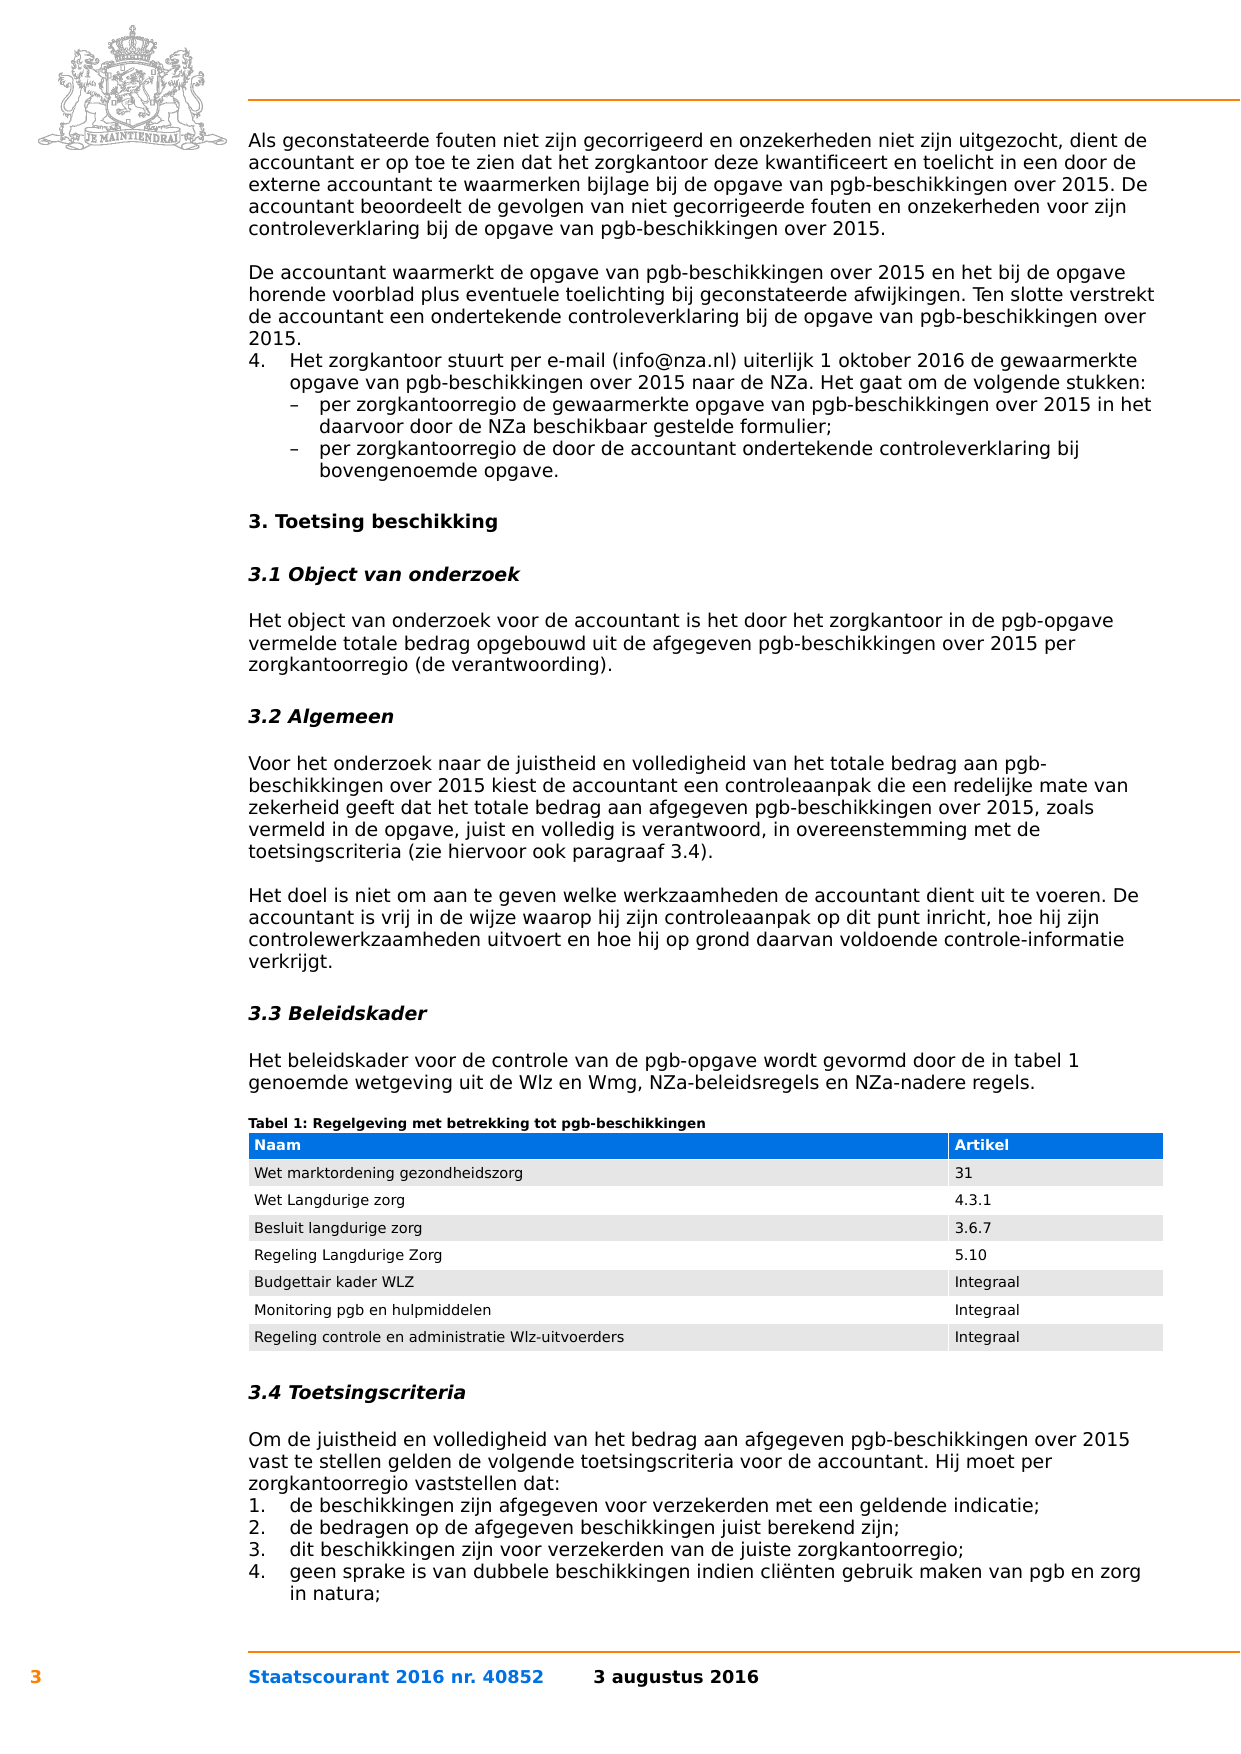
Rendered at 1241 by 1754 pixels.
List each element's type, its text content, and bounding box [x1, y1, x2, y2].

table_cell 5.10 [949, 1242, 1163, 1268]
table_header Tabel 1: Regelgeving met betrekking tot pgb-beschikkingen [248, 1116, 1163, 1132]
text 2. de bedragen op de afgegeven beschikkingen juist berekend zijn; [248, 1517, 1163, 1539]
table_cell Wet marktordening gezondheidszorg [249, 1160, 948, 1186]
table_cell Regeling controle en administratie Wlz-uitvoerders [249, 1324, 948, 1351]
table_cell Naam [249, 1133, 948, 1159]
table_cell Artikel [949, 1133, 1163, 1159]
subtitle 3.2 Algemeen [248, 706, 1163, 728]
subtitle 3.1 Object van onderzoek [248, 563, 1163, 585]
table_cell Integraal [949, 1297, 1163, 1323]
text Om de juistheid en volledigheid van het bedrag aan afgegeven pgb-beschikkingen over 2015 vast te stellen gelden de volgende toetsingscriteria voor de accountant. Hij moet per zorgkantoorregio vaststellen dat: [248, 1429, 1163, 1495]
text – per zorgkantoorregio de gewaarmerkte opgave van pgb-beschikkingen over 2015 in het daarvoor door de NZa beschikbaar gestelde formulier; [289, 393, 1163, 437]
table_cell 31 [949, 1160, 1163, 1186]
table_cell Monitoring pgb en hulpmiddelen [249, 1297, 948, 1323]
text Het object van onderzoek voor de accountant is het door het zorgkantoor in de pgb-opgave vermelde totale bedrag opgebouwd uit de afgegeven pgb-beschikkingen over 2015 per zorgkantoorregio (de verantwoording). [248, 610, 1163, 676]
picture [38, 25, 227, 150]
table_cell 4.3.1 [949, 1188, 1163, 1214]
text – per zorgkantoorregio de door de accountant ondertekende controleverklaring bij bovengenoemde opgave. [289, 437, 1163, 481]
table_cell Budgettair kader WLZ [249, 1270, 948, 1296]
text 1. de beschikkingen zijn afgegeven voor verzekerden met een geldende indicatie; [248, 1495, 1163, 1517]
table_cell Regeling Langdurige Zorg [249, 1242, 948, 1268]
subtitle 3. Toetsing beschikking [248, 511, 1163, 533]
table_cell 3.6.7 [949, 1215, 1163, 1241]
table_cell Besluit langdurige zorg [249, 1215, 948, 1241]
text Het doel is niet om aan te geven welke werkzaamheden de accountant dient uit te voeren. De accountant is vrij in de wijze waarop hij zijn controleaanpak op dit punt inricht, hoe hij zijn controlewerkzaamheden uitvoert en hoe hij op grond daarvan voldoende controle-informatie verkrijgt. [248, 885, 1163, 973]
text Het beleidskader voor de controle van de pgb-opgave wordt gevormd door de in tabel 1 genoemde wetgeving uit de Wlz en Wmg, NZa-beleidsregels en NZa-nadere regels. [248, 1050, 1163, 1094]
text Als geconstateerde fouten niet zijn gecorrigeerd en onzekerheden niet zijn uitgezocht, dient de accountant er op toe te zien dat het zorgkantoor deze kwantificeert en toelicht in een door de externe accountant te waarmerken bijlage bij de opgave van pgb-beschikkingen over 2015. De accountant beoordeelt de gevolgen van niet gecorrigeerde fouten en onzekerheden voor zijn controleverklaring bij de opgave van pgb-beschikkingen over 2015. [248, 130, 1163, 240]
text 3. dit beschikkingen zijn voor verzekerden van de juiste zorgkantoorregio; [248, 1539, 1163, 1561]
subtitle 3.4 Toetsingscriteria [248, 1382, 1163, 1404]
text 4. Het zorgkantoor stuurt per e-mail (info@nza.nl) uiterlijk 1 oktober 2016 de gewaarmerkte opgave van pgb-beschikkingen over 2015 naar de NZa. Het gaat om de volgende stukken: [248, 349, 1163, 393]
text 4. geen sprake is van dubbele beschikkingen indien cliënten gebruik maken van pgb en zorg in natura; [248, 1561, 1163, 1604]
table_cell Wet Langdurige zorg [249, 1188, 948, 1214]
table_cell Integraal [949, 1324, 1163, 1351]
subtitle 3.3 Beleidskader [248, 1003, 1163, 1025]
table_cell Integraal [949, 1270, 1163, 1296]
text Voor het onderzoek naar de juistheid en volledigheid van het totale bedrag aan pgb-beschikkingen over 2015 kiest de accountant een controleaanpak die een redelijke mate van zekerheid geeft dat het totale bedrag aan afgegeven pgb-beschikkingen over 2015, zoals vermeld in de opgave, juist en volledig is verantwoord, in overeenstemming met de toetsingscriteria (zie hiervoor ook paragraaf 3.4). [248, 753, 1163, 863]
text De accountant waarmerkt de opgave van pgb-beschikkingen over 2015 en het bij de opgave horende voorblad plus eventuele toelichting bij geconstateerde afwijkingen. Ten slotte verstrekt de accountant een ondertekende controleverklaring bij de opgave van pgb-beschikkingen over 2015. [248, 262, 1163, 349]
